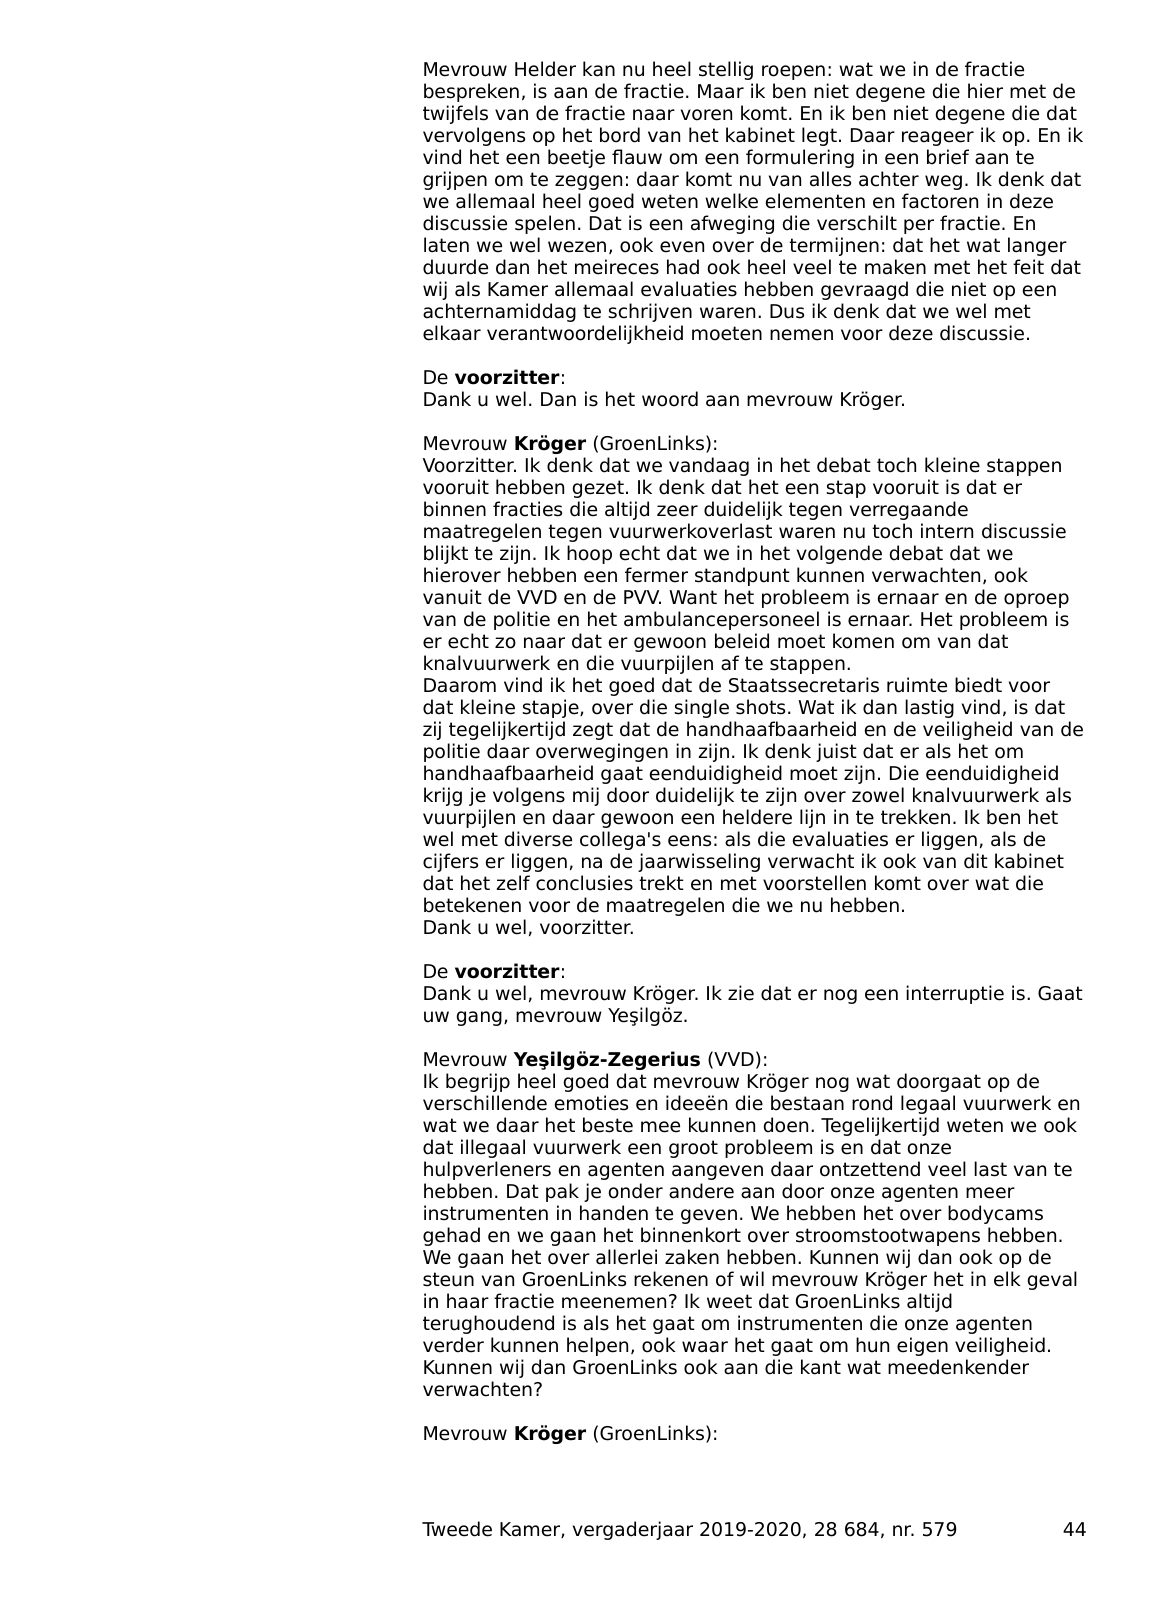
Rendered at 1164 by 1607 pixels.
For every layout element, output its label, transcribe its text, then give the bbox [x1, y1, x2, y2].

text Daarom vind ik het goed dat de Staatssecretaris ruimte biedt voor dat kleine stapje, over die single shots. Wat ik dan lastig vind, is dat zij tegelijkertijd zegt dat de handhaafbaarheid en de veiligheid van de politie daar overwegingen in zijn. Ik denk juist dat er als het om handhaafbaarheid gaat eenduidigheid moet zijn. Die eenduidigheid krijg je volgens mij door duidelijk te zijn over zowel knalvuurwerk als vuurpijlen en daar gewoon een heldere lijn in te trekken. Ik ben het wel met diverse collega's eens: als die evaluaties er liggen, als de cijfers er liggen, na de jaarwisseling verwacht ik ook van dit kabinet dat het zelf conclusies trekt en met voorstellen komt over wat die betekenen voor de maatregelen die we nu hebben. [422, 675, 1087, 917]
text Mevrouw Kröger (GroenLinks): [422, 433, 1087, 455]
text Dank u wel. Dan is het woord aan mevrouw Kröger. [422, 389, 1087, 411]
text Voorzitter. Ik denk dat we vandaag in het debat toch kleine stappen vooruit hebben gezet. Ik denk dat het een stap vooruit is dat er binnen fracties die altijd zeer duidelijk tegen verregaande maatregelen tegen vuurwerkoverlast waren nu toch intern discussie blijkt te zijn. Ik hoop echt dat we in het volgende debat dat we hierover hebben een fermer standpunt kunnen verwachten, ook vanuit de VVD en de PVV. Want het probleem is ernaar en de oproep van de politie en het ambulancepersoneel is ernaar. Het probleem is er echt zo naar dat er gewoon beleid moet komen om van dat knalvuurwerk en die vuurpijlen af te stappen. [422, 455, 1087, 675]
text Mevrouw Yeşilgöz-Zegerius (VVD): [422, 1049, 1087, 1071]
text Dank u wel, voorzitter. [422, 917, 1087, 939]
text De voorzitter: [422, 367, 1087, 389]
text Mevrouw Kröger (GroenLinks): [422, 1423, 1087, 1445]
text De voorzitter: [422, 961, 1087, 983]
text Dank u wel, mevrouw Kröger. Ik zie dat er nog een interruptie is. Gaat uw gang, mevrouw Yeşilgöz. [422, 983, 1087, 1027]
text Ik begrijp heel goed dat mevrouw Kröger nog wat doorgaat op de verschillende emoties en ideeën die bestaan rond legaal vuurwerk en wat we daar het beste mee kunnen doen. Tegelijkertijd weten we ook dat illegaal vuurwerk een groot probleem is en dat onze hulpverleners en agenten aangeven daar ontzettend veel last van te hebben. Dat pak je onder andere aan door onze agenten meer instrumenten in handen te geven. We hebben het over bodycams gehad en we gaan het binnenkort over stroomstootwapens hebben. We gaan het over allerlei zaken hebben. Kunnen wij dan ook op de steun van GroenLinks rekenen of wil mevrouw Kröger het in elk geval in haar fractie meenemen? Ik weet dat GroenLinks altijd terughoudend is als het gaat om instrumenten die onze agenten verder kunnen helpen, ook waar het gaat om hun eigen veiligheid. Kunnen wij dan GroenLinks ook aan die kant wat meedenkender verwachten? [422, 1071, 1087, 1401]
text Mevrouw Helder kan nu heel stellig roepen: wat we in de fractie bespreken, is aan de fractie. Maar ik ben niet degene die hier met de twijfels van de fractie naar voren komt. En ik ben niet degene die dat vervolgens op het bord van het kabinet legt. Daar reageer ik op. En ik vind het een beetje flauw om een formulering in een brief aan te grijpen om te zeggen: daar komt nu van alles achter weg. Ik denk dat we allemaal heel goed weten welke elementen en factoren in deze discussie spelen. Dat is een afweging die verschilt per fractie. En laten we wel wezen, ook even over de termijnen: dat het wat langer duurde dan het meireces had ook heel veel te maken met het feit dat wij als Kamer allemaal evaluaties hebben gevraagd die niet op een achternamiddag te schrijven waren. Dus ik denk dat we wel met elkaar verantwoordelijkheid moeten nemen voor deze discussie. [422, 59, 1087, 345]
